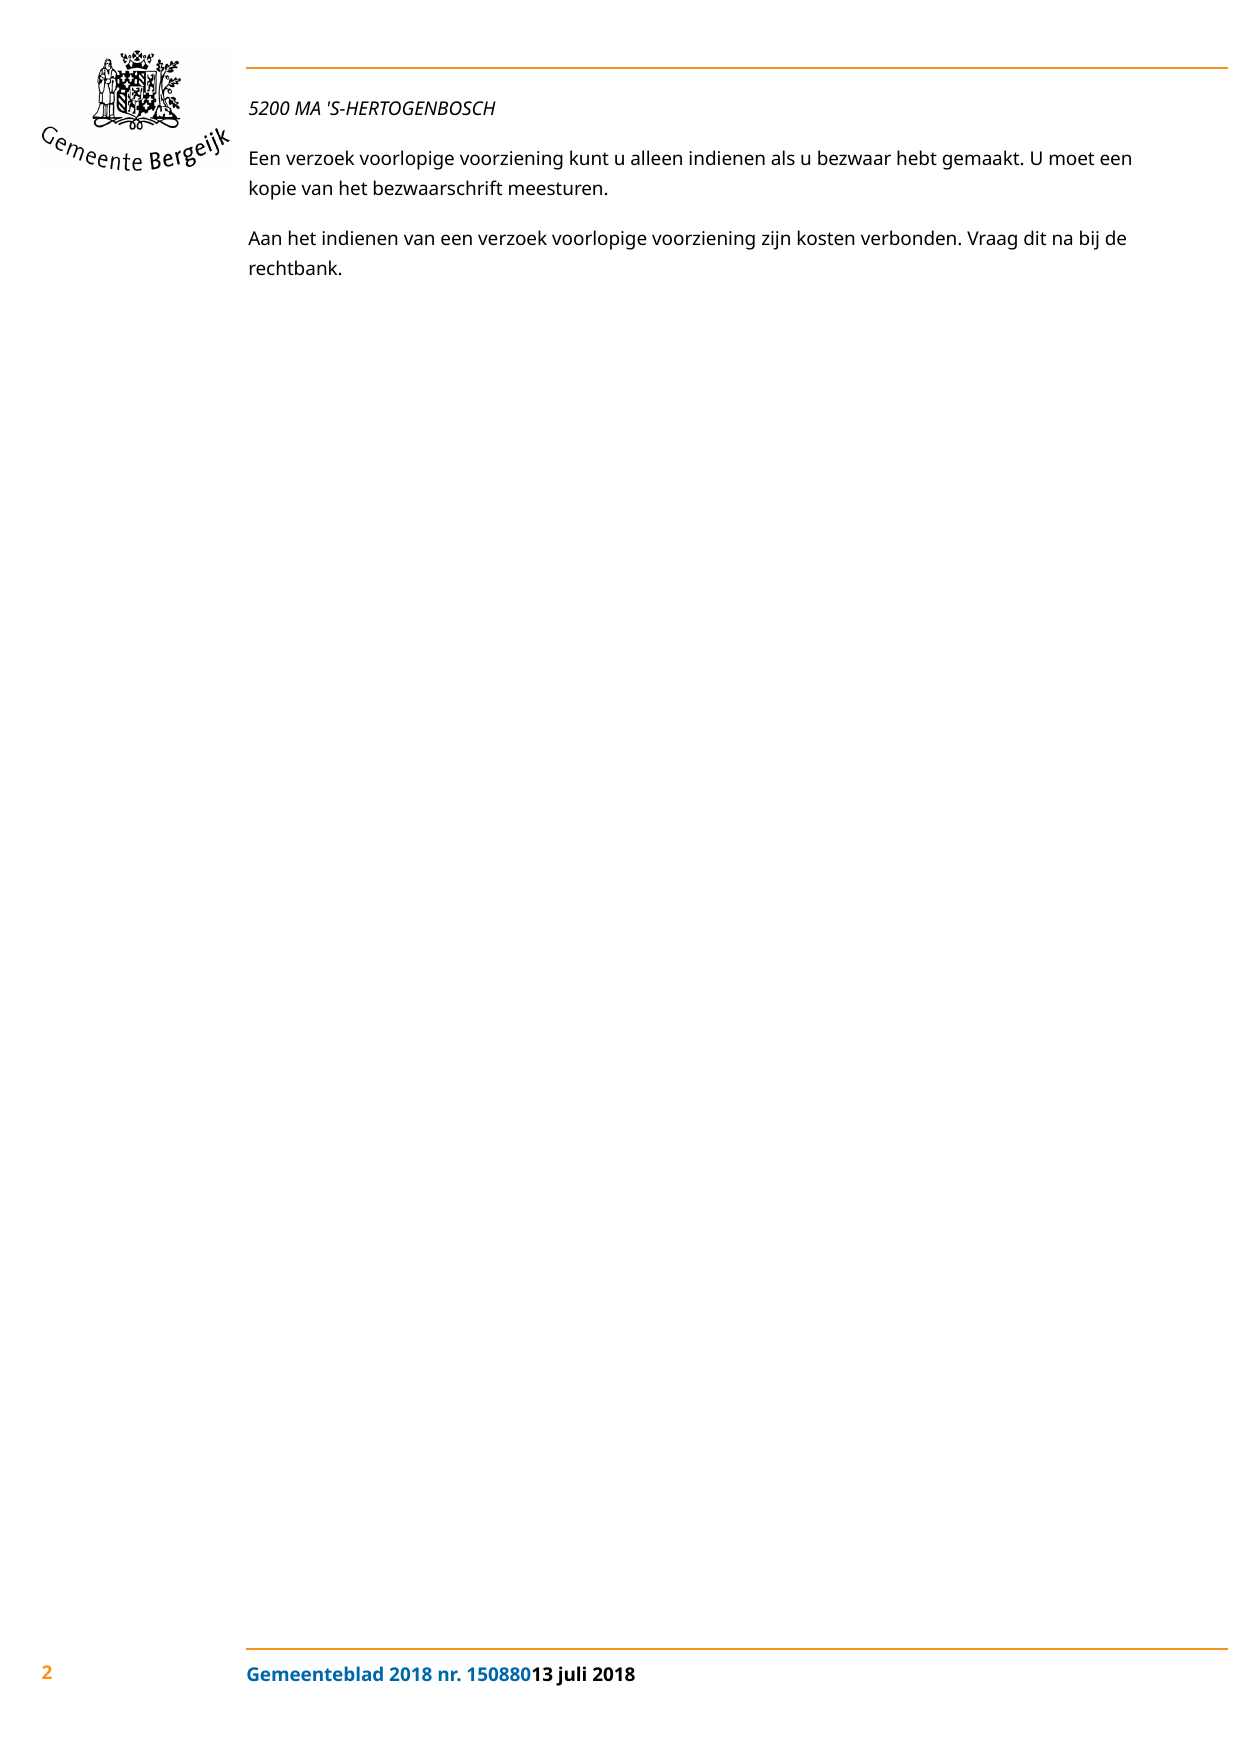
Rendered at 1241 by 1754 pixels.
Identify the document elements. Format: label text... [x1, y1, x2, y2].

text Een verzoek voorlopige voorziening kunt u alleen indienen als u bezwaar hebt gemaakt. U moet een kopie van het bezwaarschrift meesturen. [248, 145, 1152, 201]
text 5200 MA 'S-HERTOGENBOSCH [248, 95, 1152, 121]
text Aan het indienen van een verzoek voorlopige voorziening zijn kosten verbonden. Vraag dit na bij de rechtbank. [248, 225, 1152, 281]
picture [41, 47, 231, 172]
